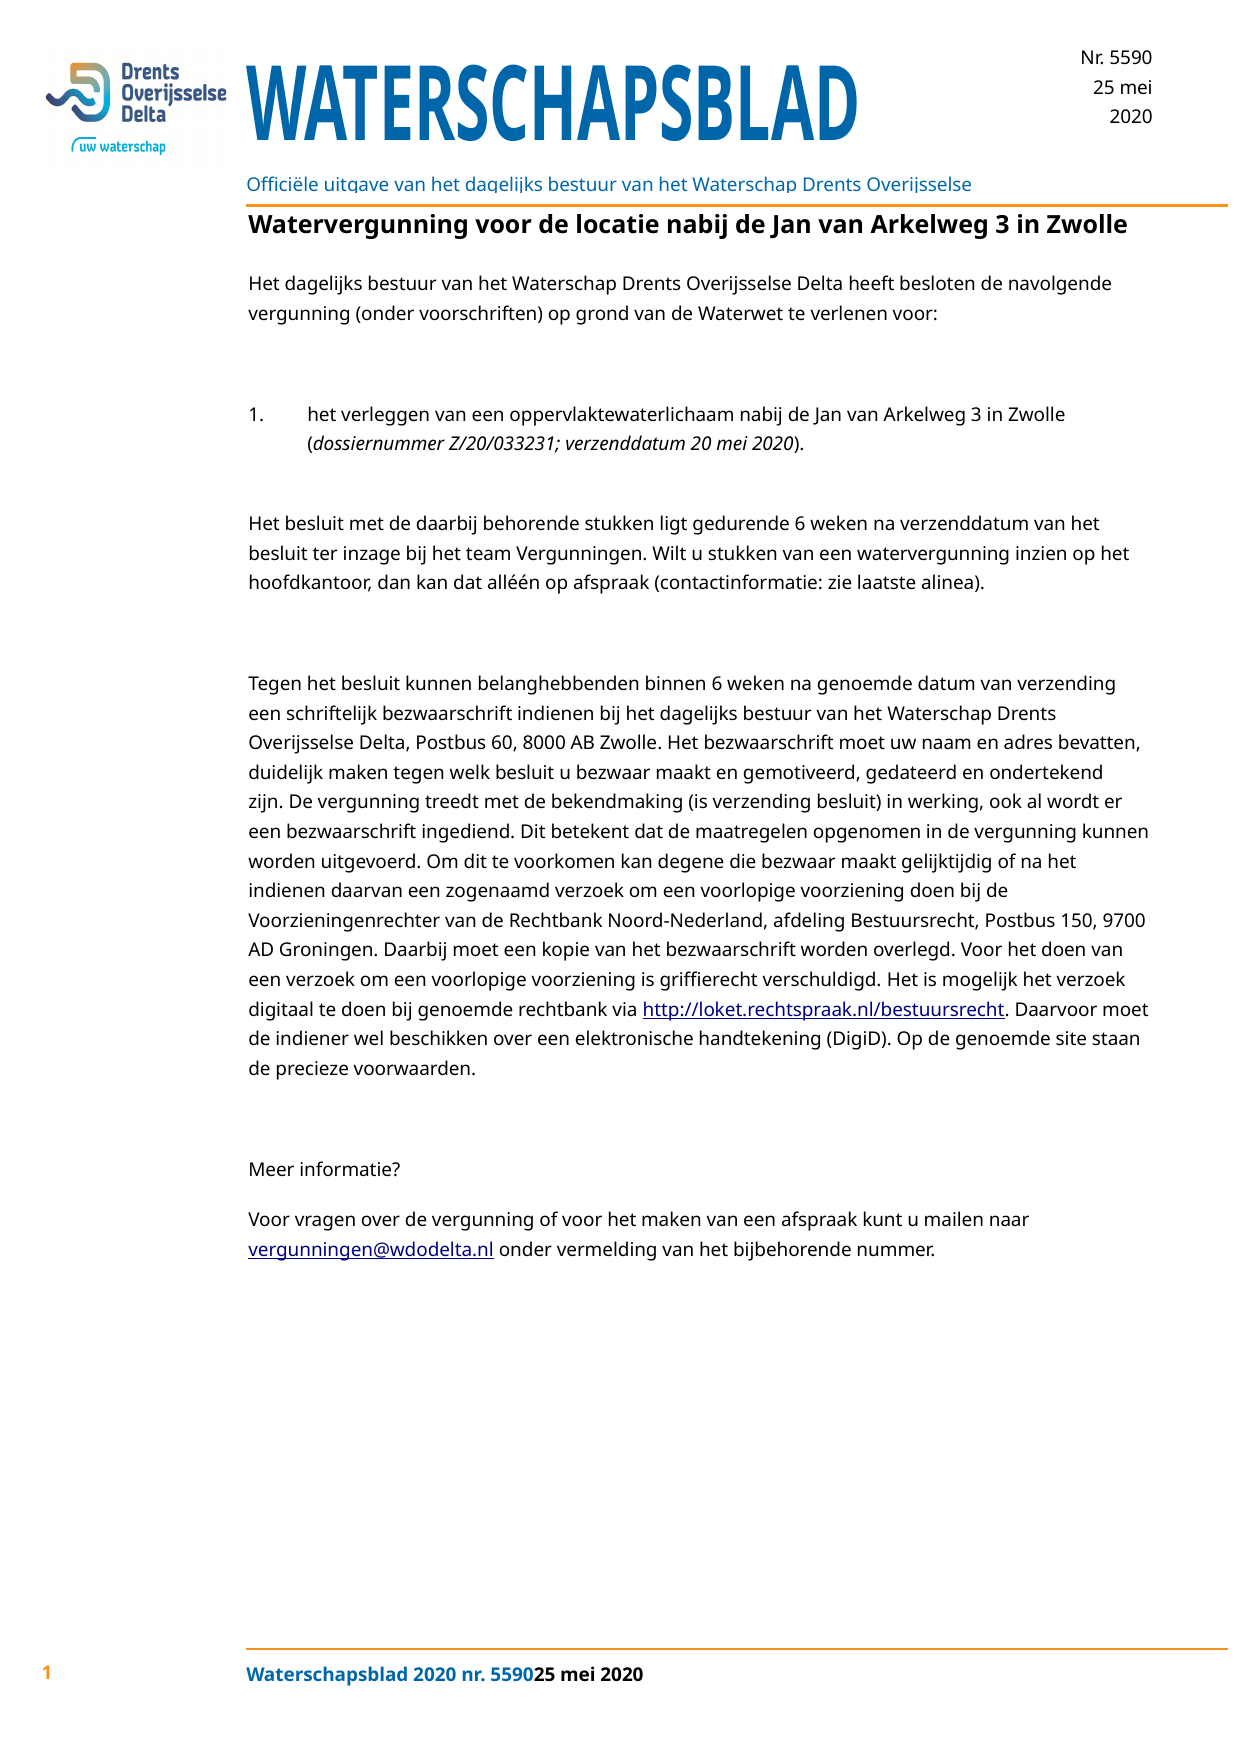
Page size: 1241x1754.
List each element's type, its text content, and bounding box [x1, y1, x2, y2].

text Watervergunning voor de locatie nabij de Jan van Arkelweg 3 in Zwolle [248, 207, 1152, 241]
picture [41, 47, 231, 172]
text Het besluit met de daarbij behorende stukken ligt gedurende 6 weken na verzenddatum van het besluit ter inzage bij het team Vergunningen. Wilt u stukken van een watervergunning inzien op het hoofdkantoor, dan kan dat alléén op afspraak (contactinformatie: zie laatste alinea). [248, 510, 1152, 595]
text Voor vragen over de vergunning of voor het maken van een afspraak kunt u mailen naar vergunningen@wdodelta.nl onder vermelding van het bijbehorende nummer. [248, 1206, 1152, 1261]
text Meer informatie? [248, 1156, 1152, 1181]
text Het dagelijks bestuur van het Waterschap Drents Overijsselse Delta heeft besloten de navolgende vergunning (onder voorschriften) op grond van de Waterwet te verlenen voor: [248, 270, 1152, 326]
text Tegen het besluit kunnen belanghebbenden binnen 6 weken na genoemde datum van verzending een schriftelijk bezwaarschrift indienen bij het dagelijks bestuur van het Waterschap Drents Overijsselse Delta, Postbus 60, 8000 AB Zwolle. Het bezwaarschrift moet uw naam en adres bevatten, duidelijk maken tegen welk besluit u bezwaar maakt en gemotiveerd, gedateerd en ondertekend zijn. De vergunning treedt met de bekendmaking (is verzending besluit) in werking, ook al wordt er een bezwaarschrift ingediend. Dit betekent dat de maatregelen opgenomen in de vergunning kunnen worden uitgevoerd. Om dit te voorkomen kan degene die bezwaar maakt gelijktijdig of na het indienen daarvan een zogenaamd verzoek om een voorlopige voorziening doen bij de Voorzieningenrechter van de Rechtbank Noord-Nederland, afdeling Bestuursrecht, Postbus 150, 9700 AD Groningen. Daarbij moet een kopie van het bezwaarschrift worden overlegd. Voor het doen van een verzoek om een voorlopige voorziening is griffierecht verschuldigd. Het is mogelijk het verzoek digitaal te doen bij genoemde rechtbank via http://loket.rechtspraak.nl/bestuursrecht. Daarvoor moet de indiener wel beschikken over een elektronische handtekening (DigiD). Op de genoemde site staan de precieze voorwaarden. [248, 670, 1152, 1081]
list het verleggen van een oppervlaktewaterlichaam nabij de Jan van Arkelweg 3 in Zwolle (dossiernummer Z/20/033231; verzenddatum 20 mei 2020). [248, 401, 1152, 456]
